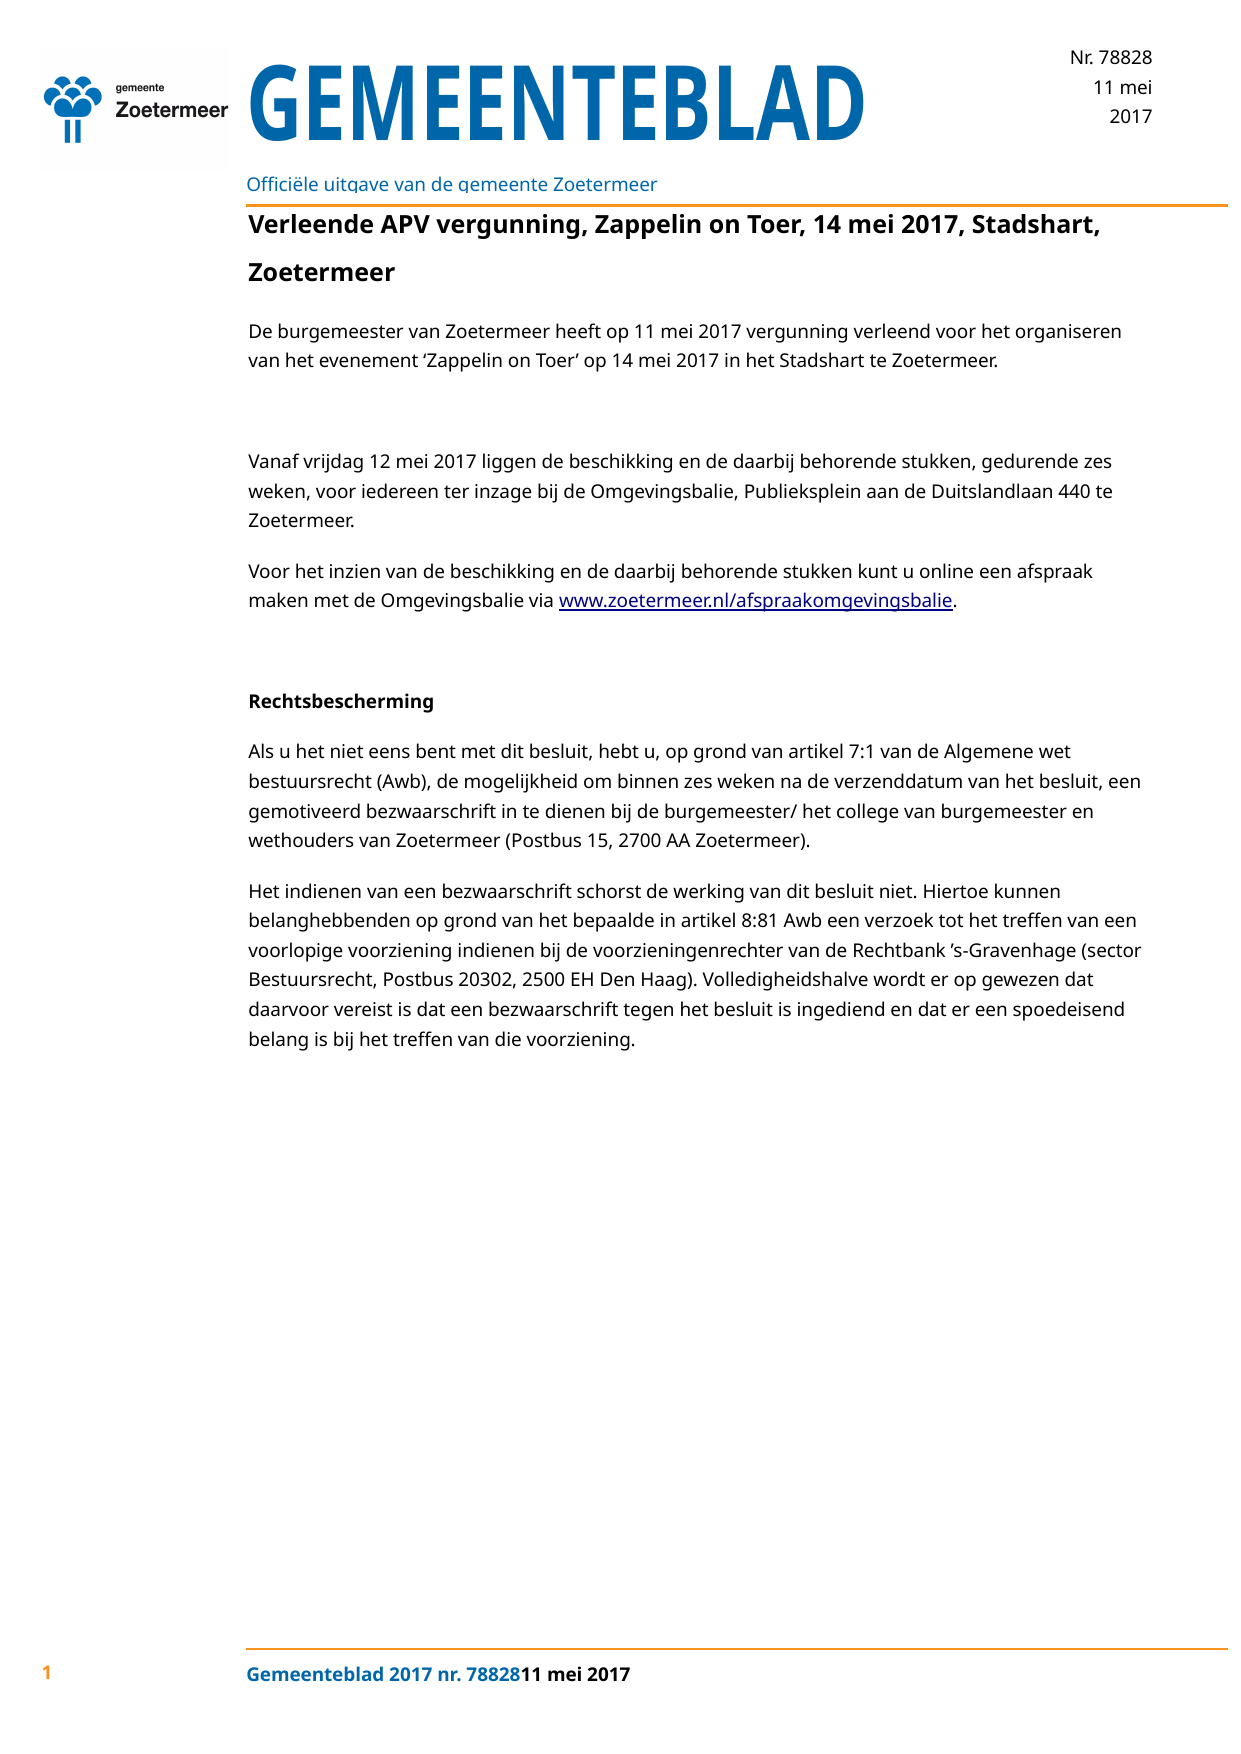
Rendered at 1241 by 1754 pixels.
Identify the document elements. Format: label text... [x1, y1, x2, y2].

picture [41, 47, 231, 172]
text Rechtsbescherming [248, 688, 1152, 714]
text Verleende APV vergunning, Zappelin on Toer, 14 mei 2017, Stadshart, Zoetermeer [248, 207, 1152, 288]
text Het indienen van een bezwaarschrift schorst de werking van dit besluit niet. Hiertoe kunnen belanghebbenden op grond van het bepaalde in artikel 8:81 Awb een verzoek tot het treffen van een voorlopige voorziening indienen bij de voorzieningenrechter van de Rechtbank ’s-Gravenhage (sector Bestuursrecht, Postbus 20302, 2500 EH Den Haag). Volledigheidshalve wordt er op gewezen dat daarvoor vereist is dat een bezwaarschrift tegen het besluit is ingediend en dat er een spoedeisend belang is bij het treffen van die voorziening. [248, 878, 1152, 1052]
text Voor het inzien van de beschikking en de daarbij behorende stukken kunt u online een afspraak maken met de Omgevingsbalie via www.zoetermeer.nl/afspraakomgevingsbalie. [248, 558, 1152, 613]
text De burgemeester van Zoetermeer heeft op 11 mei 2017 vergunning verleend voor het organiseren van het evenement ‘Zappelin on Toer’ op 14 mei 2017 in het Stadshart te Zoetermeer. [248, 318, 1152, 373]
text Vanaf vrijdag 12 mei 2017 liggen de beschikking en de daarbij behorende stukken, gedurende zes weken, voor iedereen ter inzage bij de Omgevingsbalie, Publieksplein aan de Duitslandlaan 440 te Zoetermeer. [248, 448, 1152, 533]
text Als u het niet eens bent met dit besluit, hebt u, op grond van artikel 7:1 van de Algemene wet bestuursrecht (Awb), de mogelijkheid om binnen zes weken na de verzenddatum van het besluit, een gemotiveerd bezwaarschrift in te dienen bij de burgemeester/ het college van burgemeester en wethouders van Zoetermeer (Postbus 15, 2700 AA Zoetermeer). [248, 739, 1152, 853]
